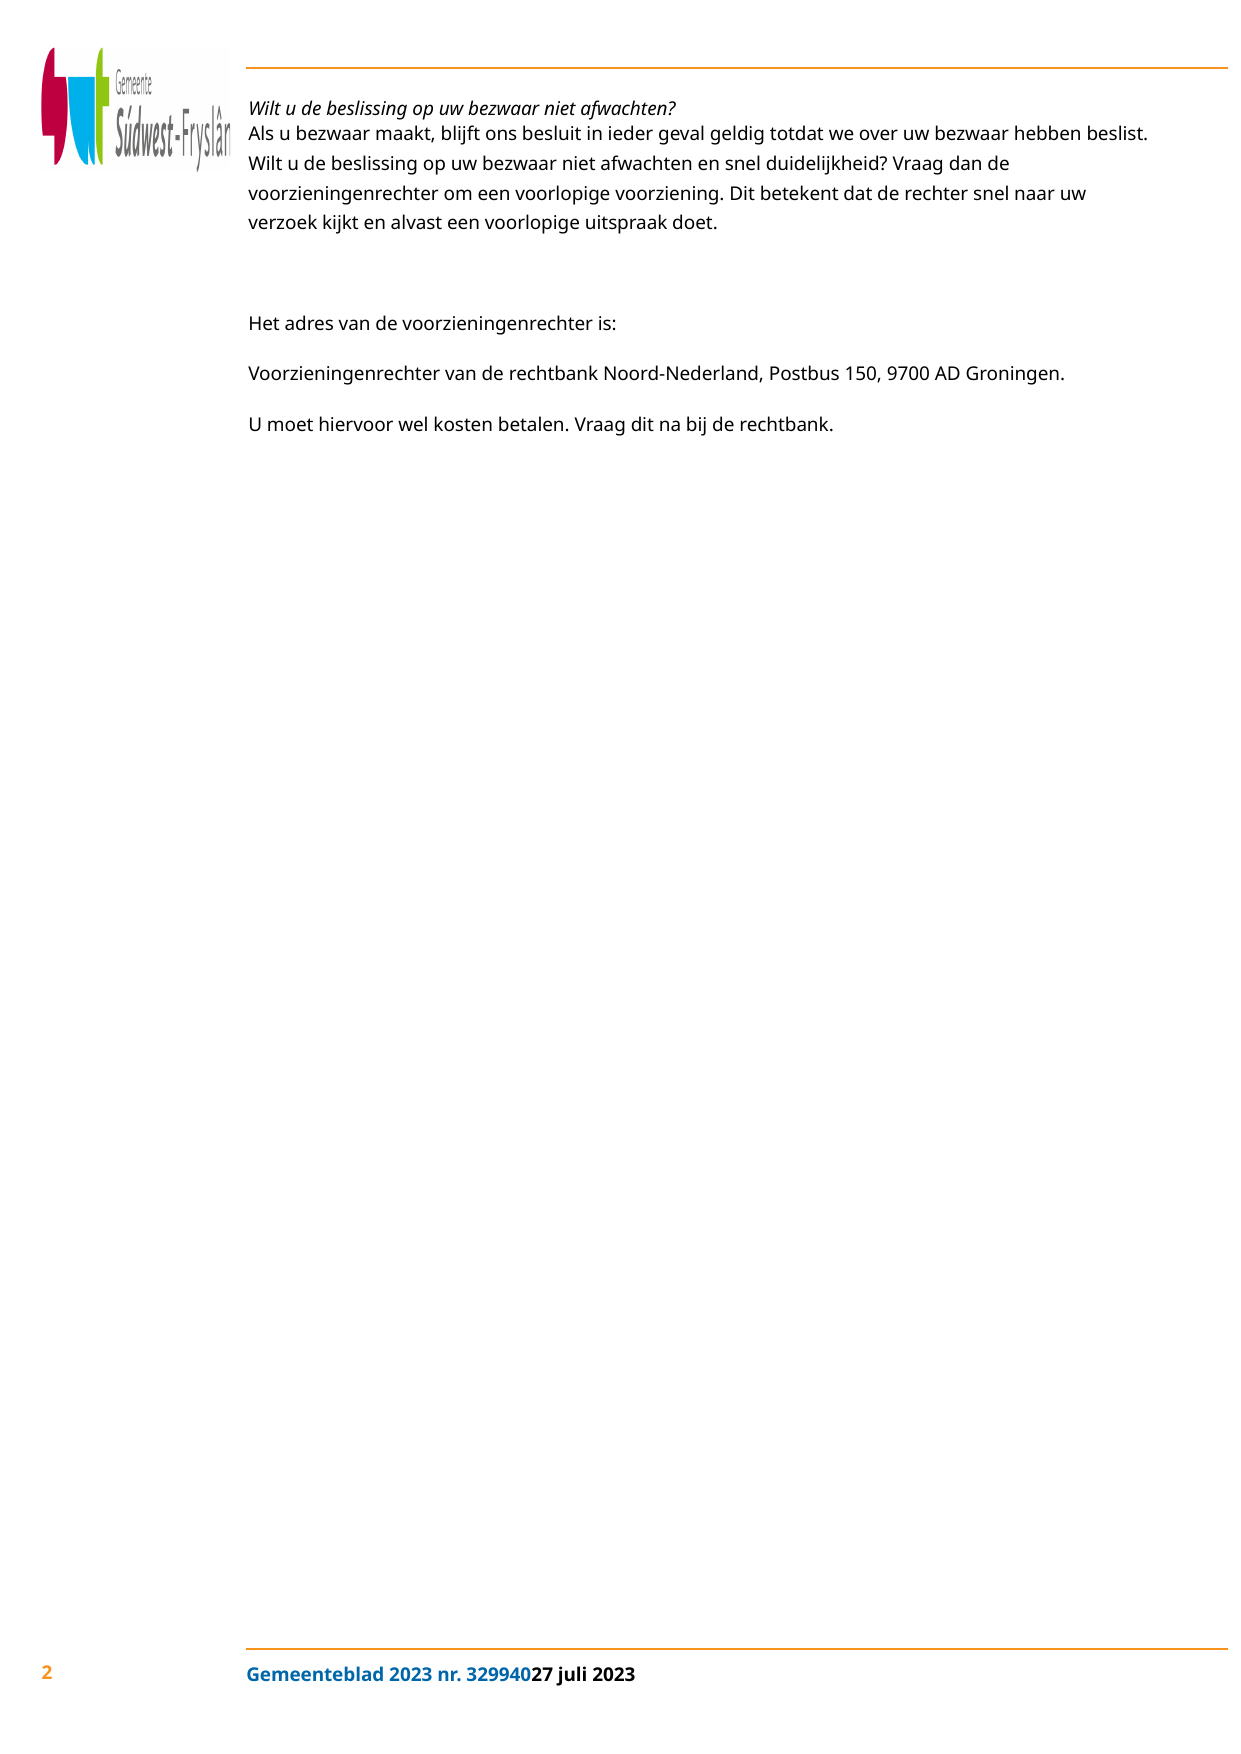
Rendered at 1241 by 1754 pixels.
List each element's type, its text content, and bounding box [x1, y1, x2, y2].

text Voorzieningenrechter van de rechtbank Noord-Nederland, Postbus 150, 9700 AD Groningen. [248, 361, 1152, 386]
picture [41, 47, 231, 172]
text Als u bezwaar maakt, blijft ons besluit in ieder geval geldig totdat we over uw bezwaar hebben beslist. Wilt u de beslissing op uw bezwaar niet afwachten en snel duidelijkheid? Vraag dan de voorzieningenrechter om een voorlopige voorziening. Dit betekent dat de rechter snel naar uw verzoek kijkt en alvast een voorlopige uitspraak doet. [248, 121, 1152, 235]
text Wilt u de beslissing op uw bezwaar niet afwachten? [248, 95, 1152, 121]
text U moet hiervoor wel kosten betalen. Vraag dit na bij de rechtbank. [248, 411, 1152, 437]
text Het adres van de voorzieningenrechter is: [248, 310, 1152, 336]
